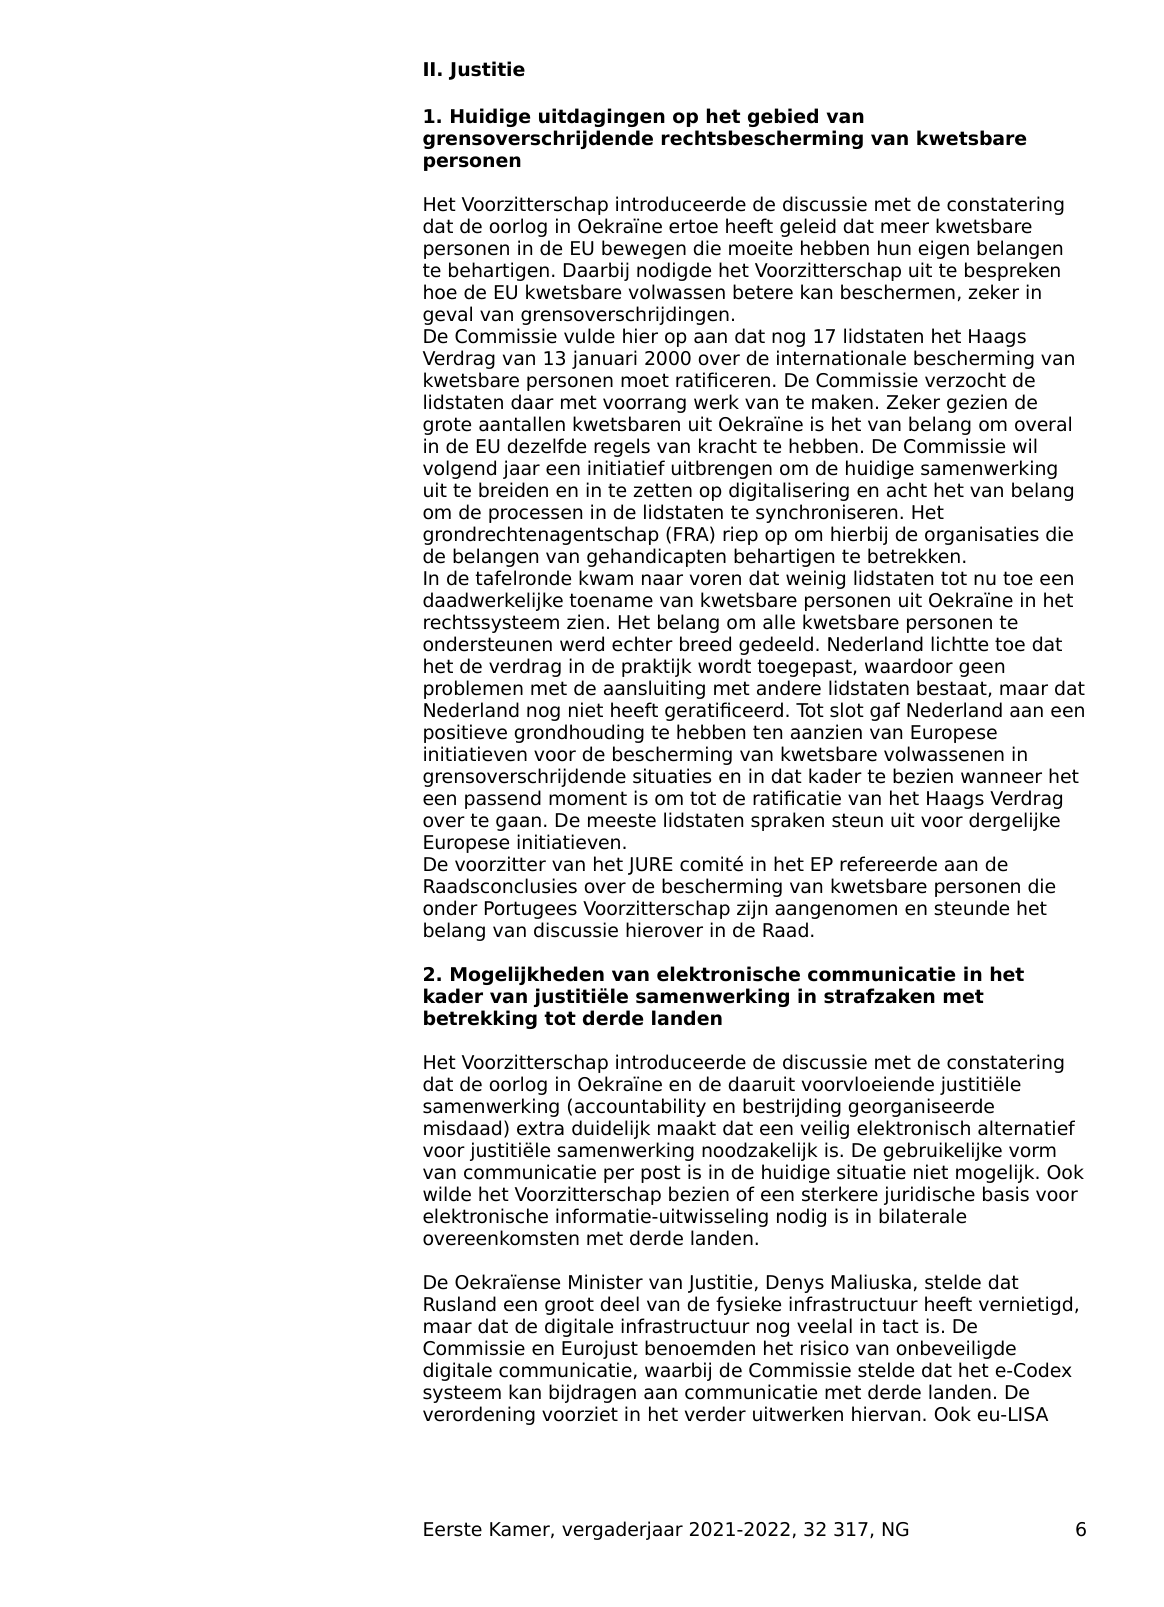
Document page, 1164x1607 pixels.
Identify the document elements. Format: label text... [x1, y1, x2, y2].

text De Oekraïense Minister van Justitie, Denys Maliuska, stelde dat Rusland een groot deel van de fysieke infrastructuur heeft vernietigd, maar dat de digitale infrastructuur nog veelal in tact is. De Commissie en Eurojust benoemden het risico van onbeveiligde digitale communicatie, waarbij de Commissie stelde dat het e-Codex systeem kan bijdragen aan communicatie met derde landen. De verordening voorziet in het verder uitwerken hiervan. Ook eu-LISA [422, 1272, 1087, 1426]
subtitle 2. Mogelijkheden van elektronische communicatie in het kader van justitiële samenwerking in strafzaken met betrekking tot derde landen [422, 964, 1087, 1029]
text Het Voorzitterschap introduceerde de discussie met de constatering dat de oorlog in Oekraïne ertoe heeft geleid dat meer kwetsbare personen in de EU bewegen die moeite hebben hun eigen belangen te behartigen. Daarbij nodigde het Voorzitterschap uit te bespreken hoe de EU kwetsbare volwassen betere kan beschermen, zeker in geval van grensoverschrijdingen. [422, 194, 1087, 326]
text De Commissie vulde hier op aan dat nog 17 lidstaten het Haags Verdrag van 13 januari 2000 over de internationale bescherming van kwetsbare personen moet ratificeren. De Commissie verzocht de lidstaten daar met voorrang werk van te maken. Zeker gezien de grote aantallen kwetsbaren uit Oekraïne is het van belang om overal in de EU dezelfde regels van kracht te hebben. De Commissie wil volgend jaar een initiatief uitbrengen om de huidige samenwerking uit te breiden en in te zetten op digitalisering en acht het van belang om de processen in de lidstaten te synchroniseren. Het grondrechtenagentschap (FRA) riep op om hierbij de organisaties die de belangen van gehandicapten behartigen te betrekken. [422, 326, 1087, 568]
text In de tafelronde kwam naar voren dat weinig lidstaten tot nu toe een daadwerkelijke toename van kwetsbare personen uit Oekraïne in het rechtssysteem zien. Het belang om alle kwetsbare personen te ondersteunen werd echter breed gedeeld. Nederland lichtte toe dat het de verdrag in de praktijk wordt toegepast, waardoor geen problemen met de aansluiting met andere lidstaten bestaat, maar dat Nederland nog niet heeft geratificeerd. Tot slot gaf Nederland aan een positieve grondhouding te hebben ten aanzien van Europese initiatieven voor de bescherming van kwetsbare volwassenen in grensoverschrijdende situaties en in dat kader te bezien wanneer het een passend moment is om tot de ratificatie van het Haags Verdrag over te gaan. De meeste lidstaten spraken steun uit voor dergelijke Europese initiatieven. [422, 568, 1087, 853]
text Het Voorzitterschap introduceerde de discussie met de constatering dat de oorlog in Oekraïne en de daaruit voorvloeiende justitiële samenwerking (accountability en bestrijding georganiseerde misdaad) extra duidelijk maakt dat een veilig elektronisch alternatief voor justitiële samenwerking noodzakelijk is. De gebruikelijke vorm van communicatie per post is in de huidige situatie niet mogelijk. Ook wilde het Voorzitterschap bezien of een sterkere juridische basis voor elektronische informatie-uitwisseling nodig is in bilaterale overeenkomsten met derde landen. [422, 1052, 1087, 1249]
subtitle II. Justitie [422, 59, 1087, 81]
subtitle 1. Huidige uitdagingen op het gebied van grensoverschrijdende rechtsbescherming van kwetsbare personen [422, 106, 1087, 172]
text De voorzitter van het JURE comité in het EP refereerde aan de Raadsconclusies over de bescherming van kwetsbare personen die onder Portugees Voorzitterschap zijn aangenomen en steunde het belang van discussie hierover in de Raad. [422, 853, 1087, 941]
